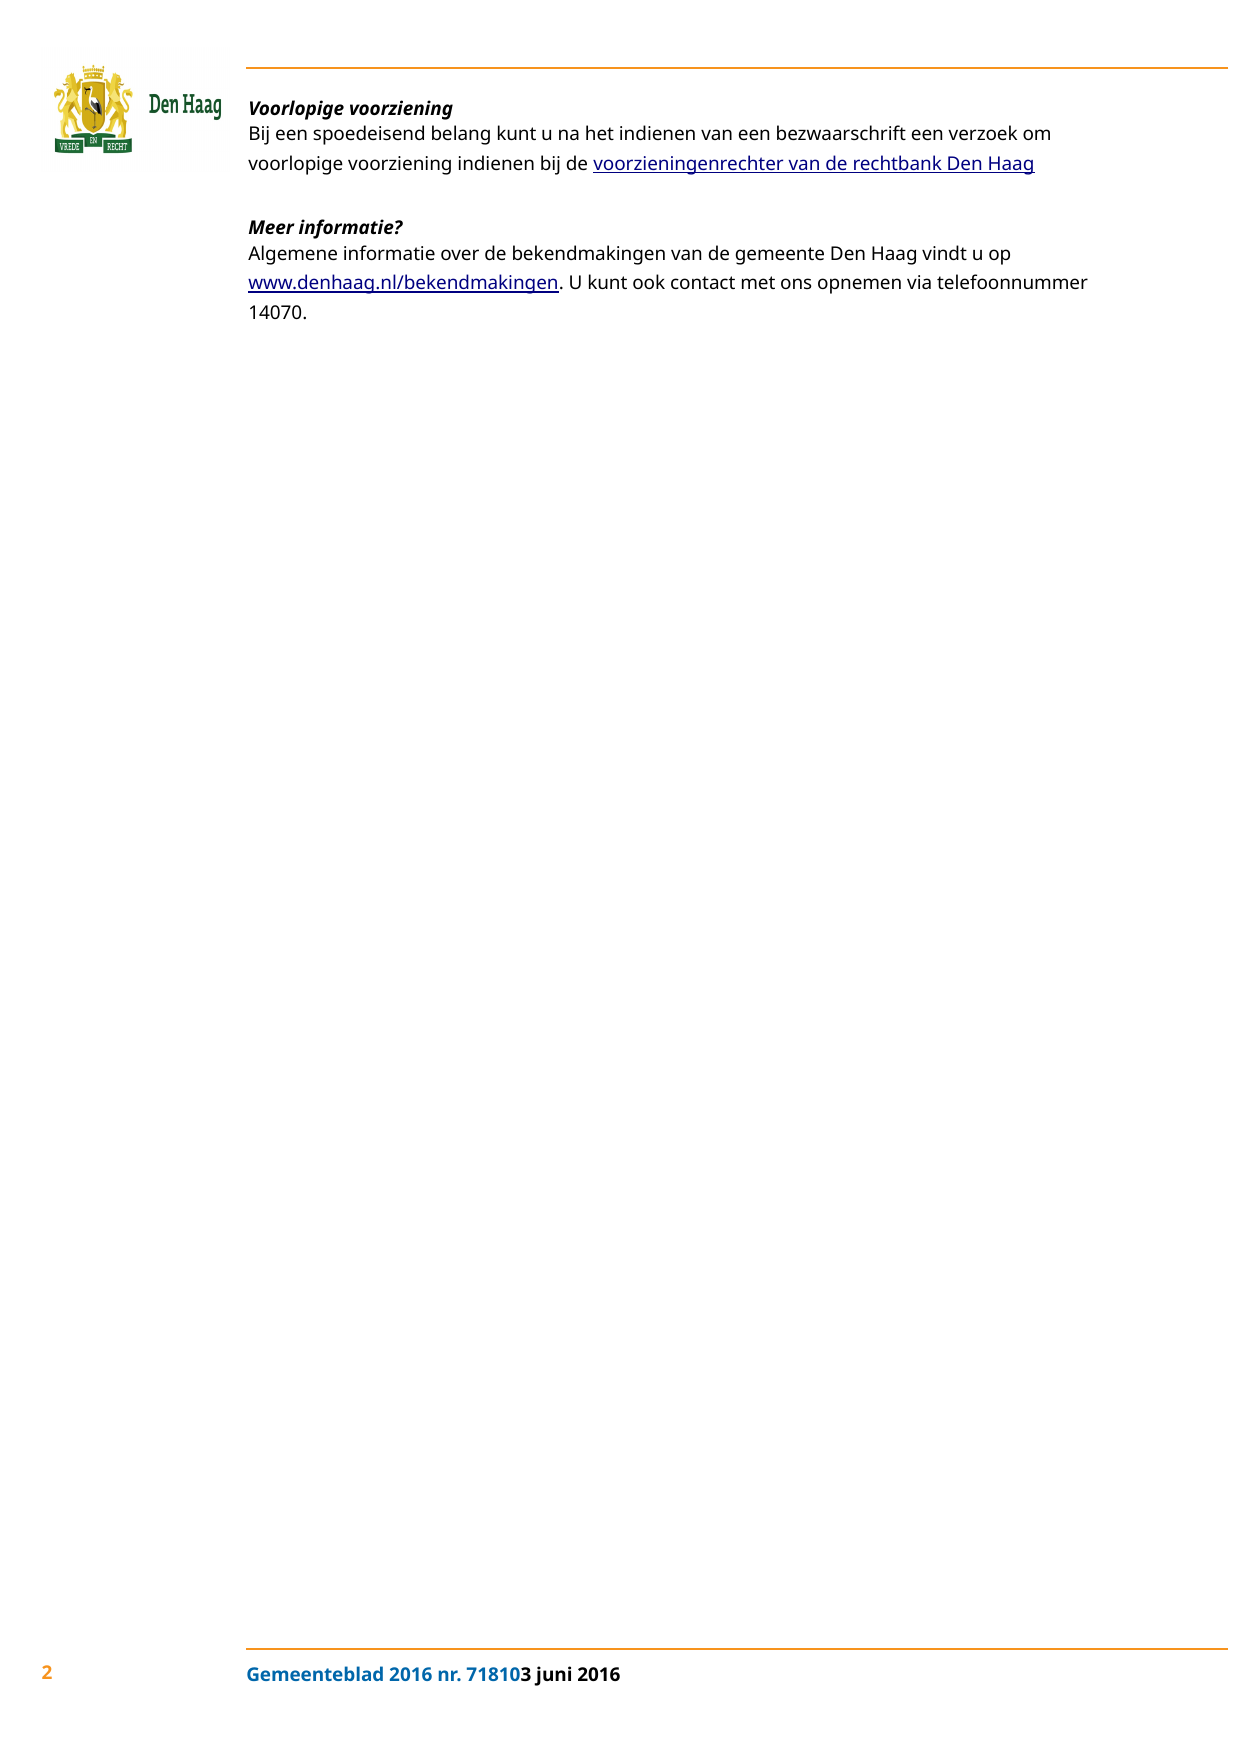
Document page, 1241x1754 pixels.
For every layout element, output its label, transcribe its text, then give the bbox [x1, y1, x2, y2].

text Bij een spoedeisend belang kunt u na het indienen van een bezwaarschrift een verzoek om voorlopige voorziening indienen bij de voorzieningenrechter van de rechtbank Den Haag [248, 121, 1152, 176]
text Meer informatie? [248, 214, 1152, 240]
text Algemene informatie over de bekendmakingen van de gemeente Den Haag vindt u op www.denhaag.nl/bekendmakingen. U kunt ook contact met ons opnemen via telefoonnummer 14070. [248, 240, 1152, 325]
picture [41, 47, 231, 172]
text Voorlopige voorziening [248, 95, 1152, 121]
